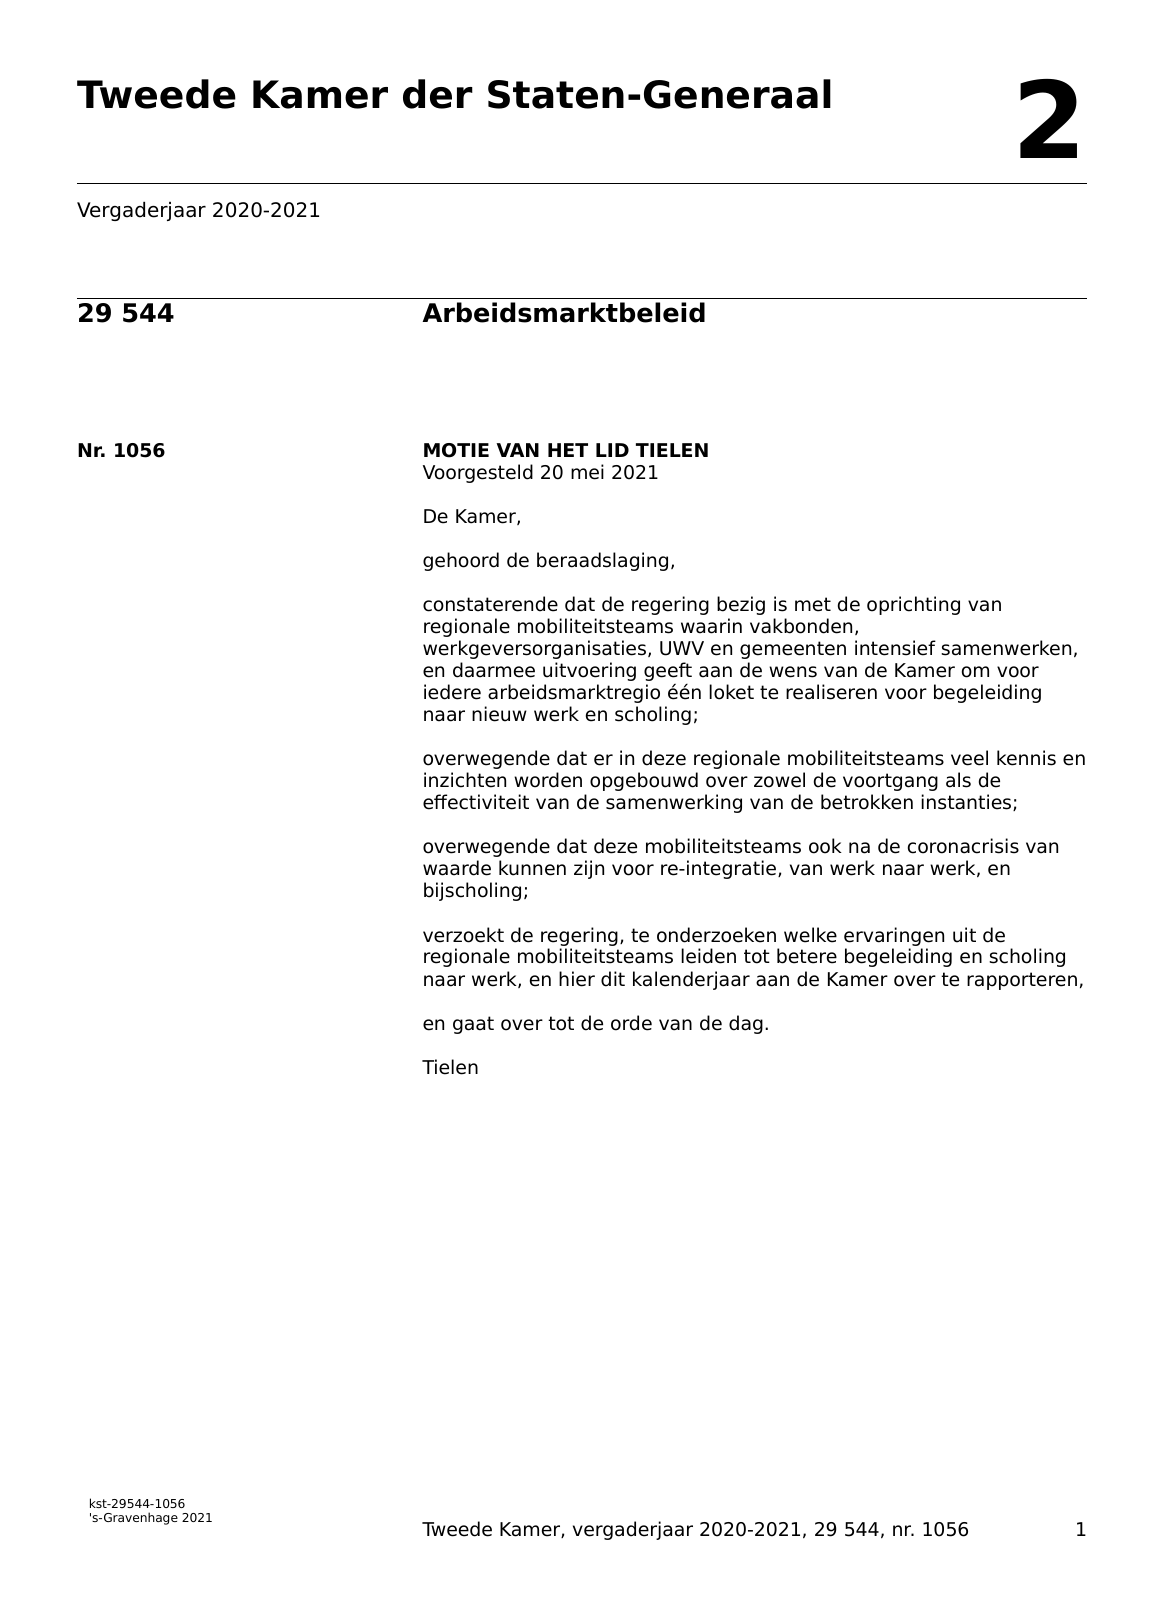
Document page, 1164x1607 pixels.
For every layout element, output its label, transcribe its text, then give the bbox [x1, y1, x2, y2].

subtitle 29 544 Arbeidsmarktbeleid [77, 299, 1087, 329]
table_header 2 [886, 59, 1087, 183]
subtitle Nr. 1056 MOTIE VAN HET LID TIELEN [77, 440, 1087, 462]
text overwegende dat er in deze regionale mobiliteitsteams veel kennis en inzichten worden opgebouwd over zowel de voortgang als de effectiviteit van de samenwerking van de betrokken instanties; [422, 748, 1087, 814]
table_cell Vergaderjaar 2020-2021 [77, 184, 1087, 298]
text Voorgesteld 20 mei 2021 [422, 462, 1087, 484]
text gehoord de beraadslaging, [422, 550, 1087, 572]
text 's-Gravenhage 2021 [88, 1511, 323, 1525]
text verzoekt de regering, te onderzoeken welke ervaringen uit de regionale mobiliteitsteams leiden tot betere begeleiding en scholing naar werk, en hier dit kalenderjaar aan de Kamer over te rapporteren, [422, 924, 1087, 990]
text De Kamer, [422, 506, 1087, 528]
text overwegende dat deze mobiliteitsteams ook na de coronacrisis van waarde kunnen zijn voor re-integratie, van werk naar werk, en bijscholing; [422, 836, 1087, 902]
table_header Tweede Kamer der Staten-Generaal [77, 59, 886, 183]
text constaterende dat de regering bezig is met de oprichting van regionale mobiliteitsteams waarin vakbonden, werkgeversorganisaties, UWV en gemeenten intensief samenwerken, en daarmee uitvoering geeft aan de wens van de Kamer om voor iedere arbeidsmarktregio één loket te realiseren voor begeleiding naar nieuw werk en scholing; [422, 594, 1087, 726]
text en gaat over tot de orde van de dag. [422, 1013, 1087, 1034]
text kst-29544-1056 [88, 1497, 323, 1511]
text Tielen [422, 1057, 1087, 1079]
